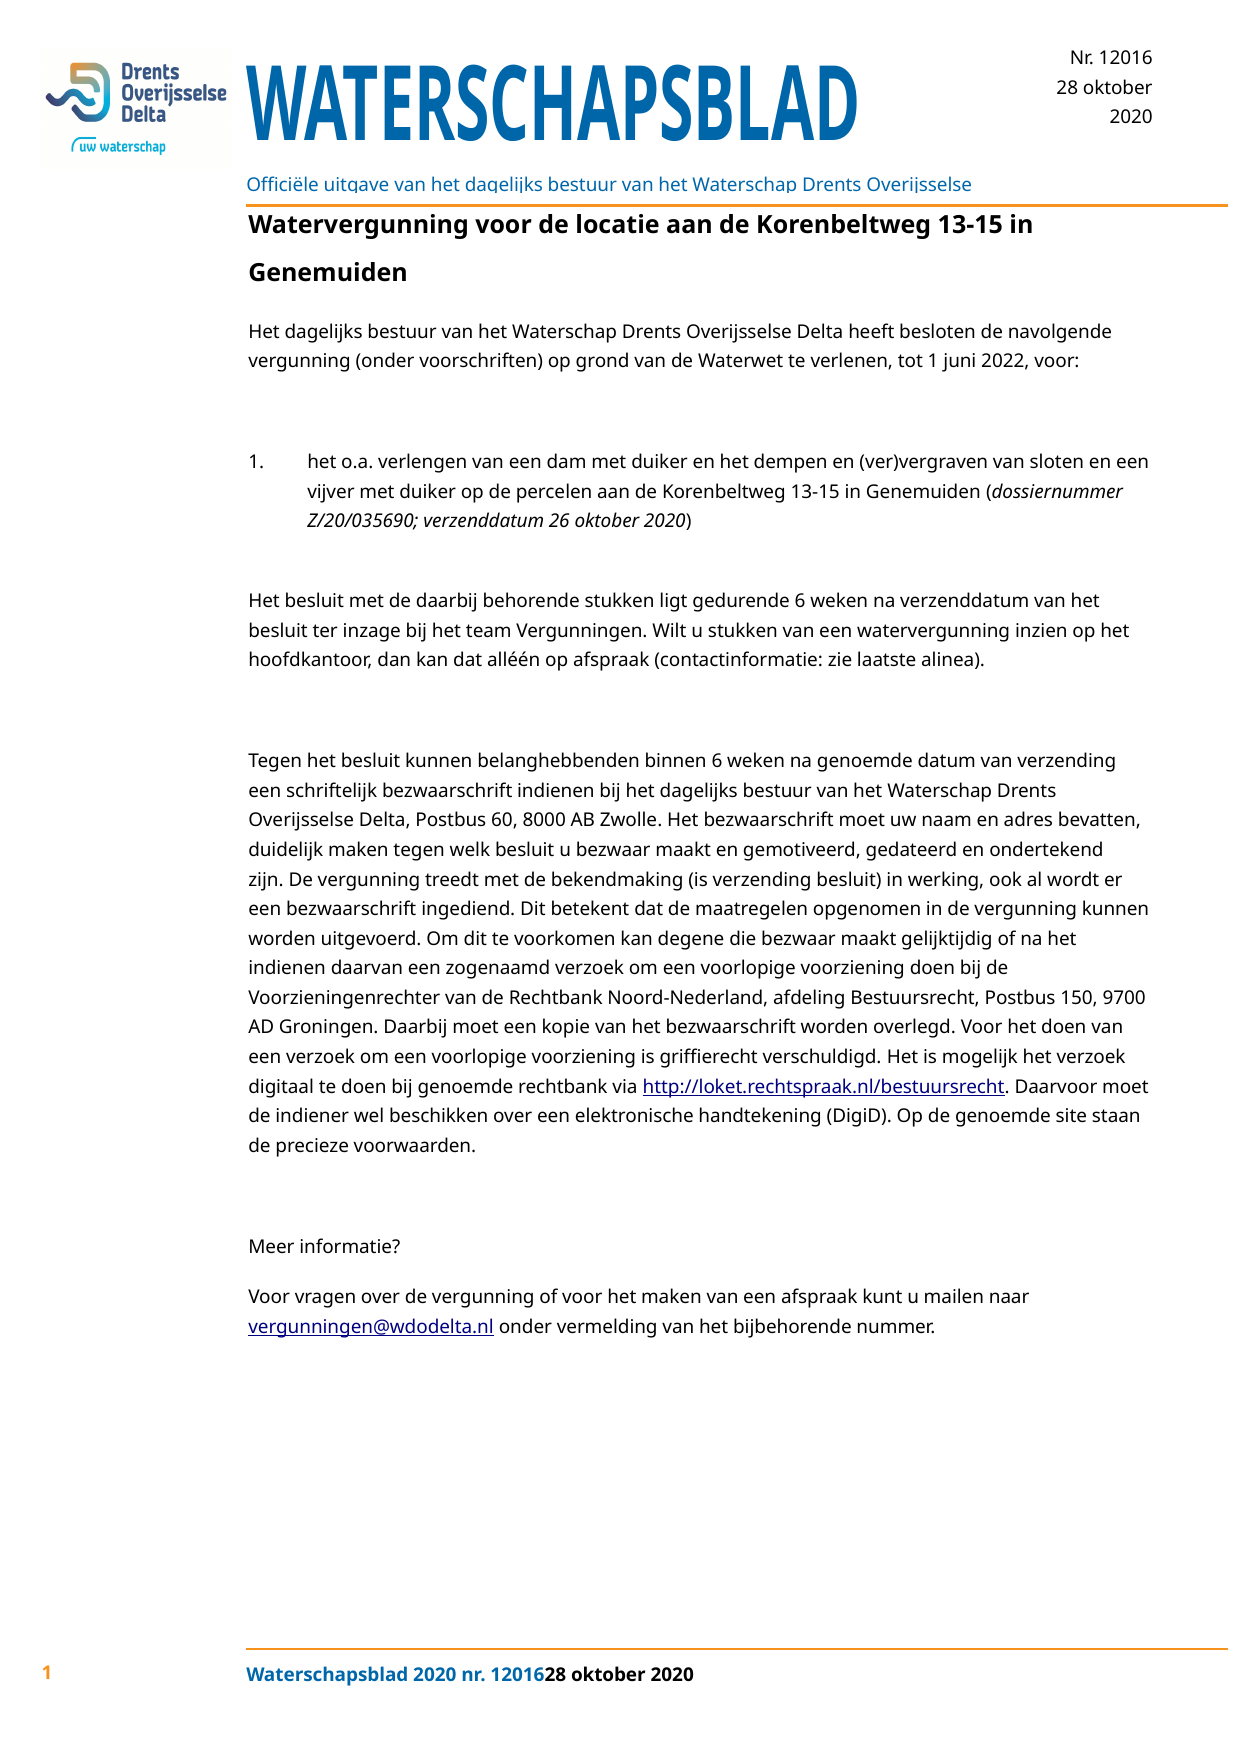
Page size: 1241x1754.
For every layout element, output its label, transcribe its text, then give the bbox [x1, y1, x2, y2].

list het o.a. verlengen van een dam met duiker en het dempen en (ver)vergraven van sloten en een vijver met duiker op de percelen aan de Korenbeltweg 13-15 in Genemuiden (dossiernummer Z/20/035690; verzenddatum 26 oktober 2020) [248, 448, 1152, 533]
text Tegen het besluit kunnen belanghebbenden binnen 6 weken na genoemde datum van verzending een schriftelijk bezwaarschrift indienen bij het dagelijks bestuur van het Waterschap Drents Overijsselse Delta, Postbus 60, 8000 AB Zwolle. Het bezwaarschrift moet uw naam en adres bevatten, duidelijk maken tegen welk besluit u bezwaar maakt en gemotiveerd, gedateerd en ondertekend zijn. De vergunning treedt met de bekendmaking (is verzending besluit) in werking, ook al wordt er een bezwaarschrift ingediend. Dit betekent dat de maatregelen opgenomen in de vergunning kunnen worden uitgevoerd. Om dit te voorkomen kan degene die bezwaar maakt gelijktijdig of na het indienen daarvan een zogenaamd verzoek om een voorlopige voorziening doen bij de Voorzieningenrechter van de Rechtbank Noord-Nederland, afdeling Bestuursrecht, Postbus 150, 9700 AD Groningen. Daarbij moet een kopie van het bezwaarschrift worden overlegd. Voor het doen van een verzoek om een voorlopige voorziening is griffierecht verschuldigd. Het is mogelijk het verzoek digitaal te doen bij genoemde rechtbank via http://loket.rechtspraak.nl/bestuursrecht. Daarvoor moet de indiener wel beschikken over een elektronische handtekening (DigiD). Op de genoemde site staan de precieze voorwaarden. [248, 747, 1152, 1158]
text Voor vragen over de vergunning of voor het maken van een afspraak kunt u mailen naar vergunningen@wdodelta.nl onder vermelding van het bijbehorende nummer. [248, 1283, 1152, 1339]
text Watervergunning voor de locatie aan de Korenbeltweg 13-15 in Genemuiden [248, 207, 1152, 288]
text Het besluit met de daarbij behorende stukken ligt gedurende 6 weken na verzenddatum van het besluit ter inzage bij het team Vergunningen. Wilt u stukken van een watervergunning inzien op het hoofdkantoor, dan kan dat alléén op afspraak (contactinformatie: zie laatste alinea). [248, 587, 1152, 672]
picture [41, 47, 231, 172]
text Het dagelijks bestuur van het Waterschap Drents Overijsselse Delta heeft besloten de navolgende vergunning (onder voorschriften) op grond van de Waterwet te verlenen, tot 1 juni 2022, voor: [248, 318, 1152, 373]
text Meer informatie? [248, 1233, 1152, 1259]
